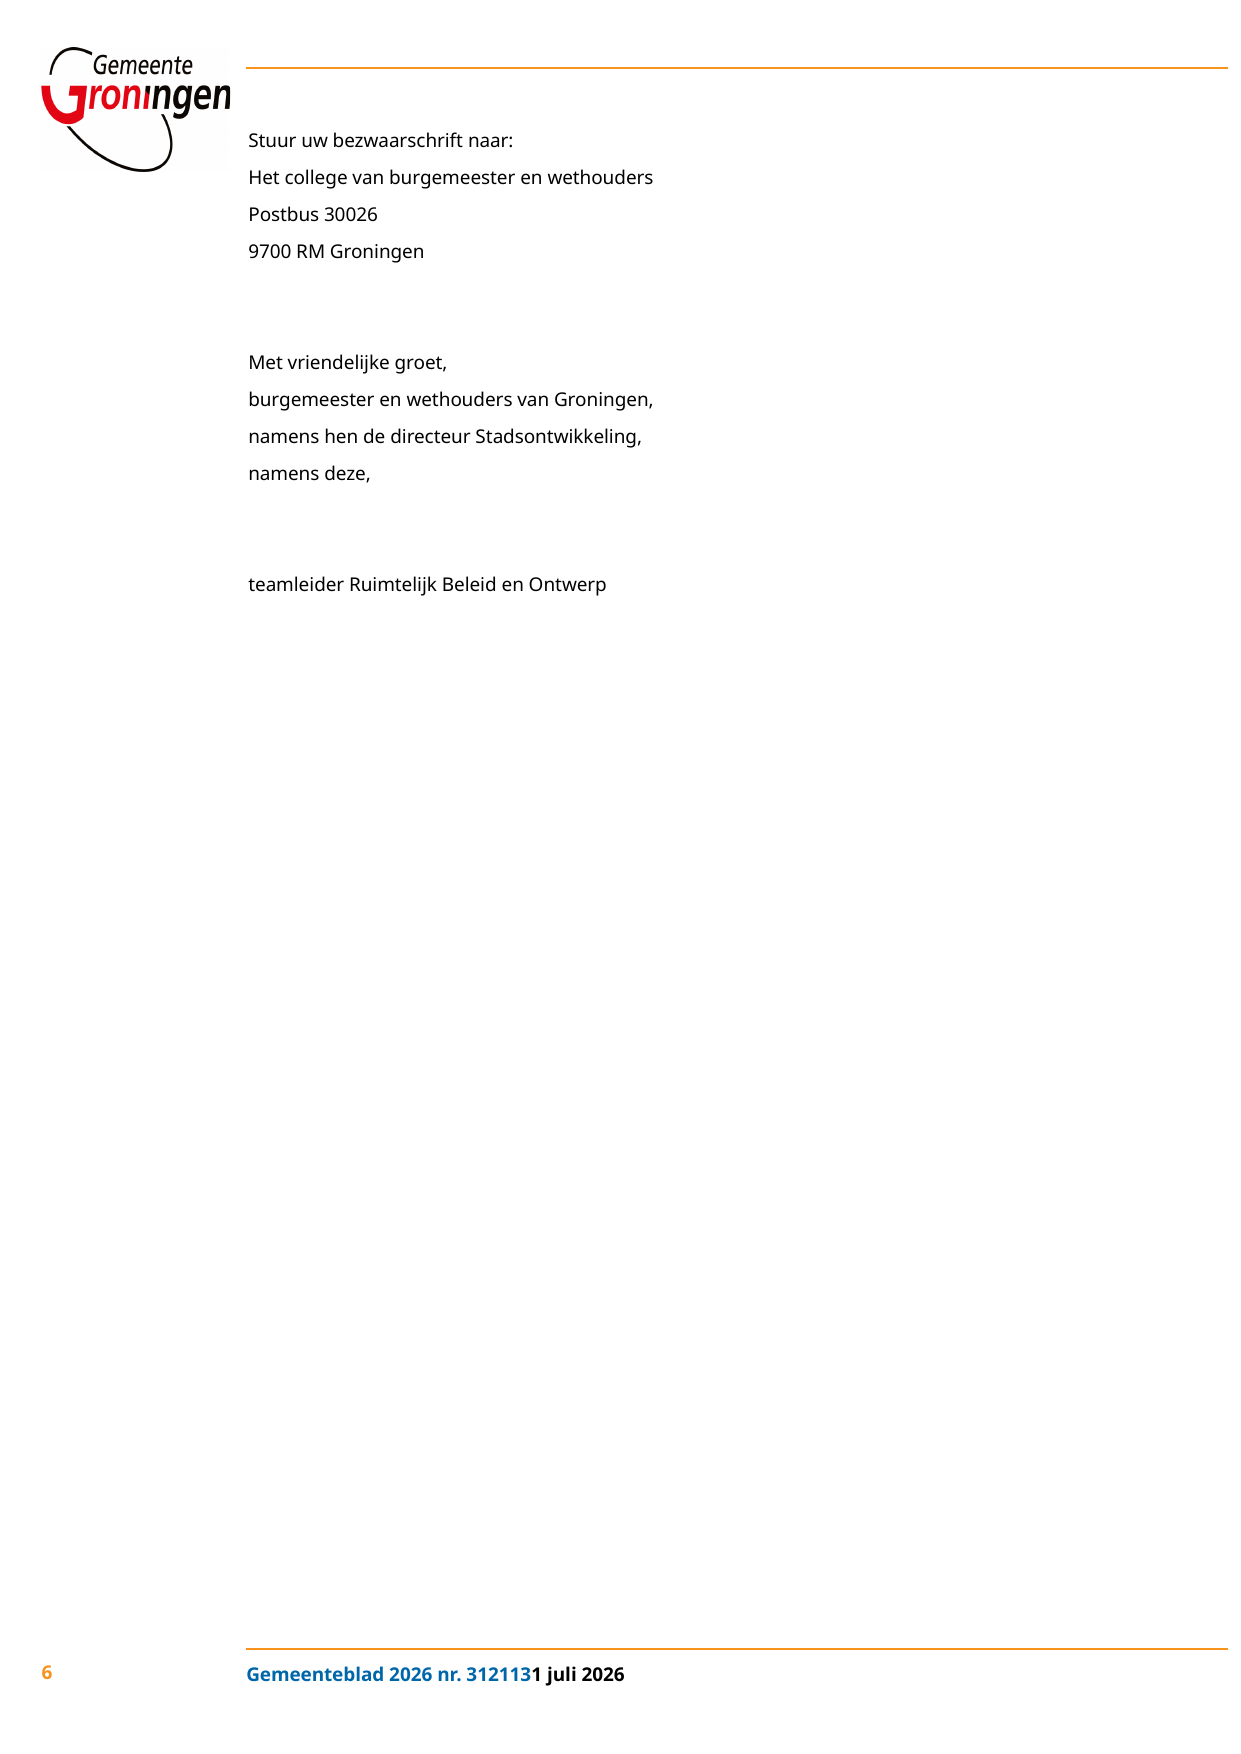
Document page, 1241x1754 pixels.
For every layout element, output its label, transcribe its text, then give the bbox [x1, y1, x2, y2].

text Postbus 30026 [248, 206, 1152, 225]
text Met vriendelijke groet, [248, 354, 1152, 373]
text namens deze, [248, 464, 1152, 484]
text burgemeester en wethouders van Groningen, [248, 391, 1152, 410]
text Stuur uw bezwaarschrift naar: [248, 132, 1152, 151]
text namens hen de directeur Stadsontwikkeling, [248, 428, 1152, 447]
text Het college van burgemeester en wethouders [248, 169, 1152, 188]
text 9700 RM Groningen [248, 243, 1152, 262]
text teamleider Ruimtelijk Beleid en Ontwerp [248, 576, 1152, 595]
picture [41, 47, 231, 172]
